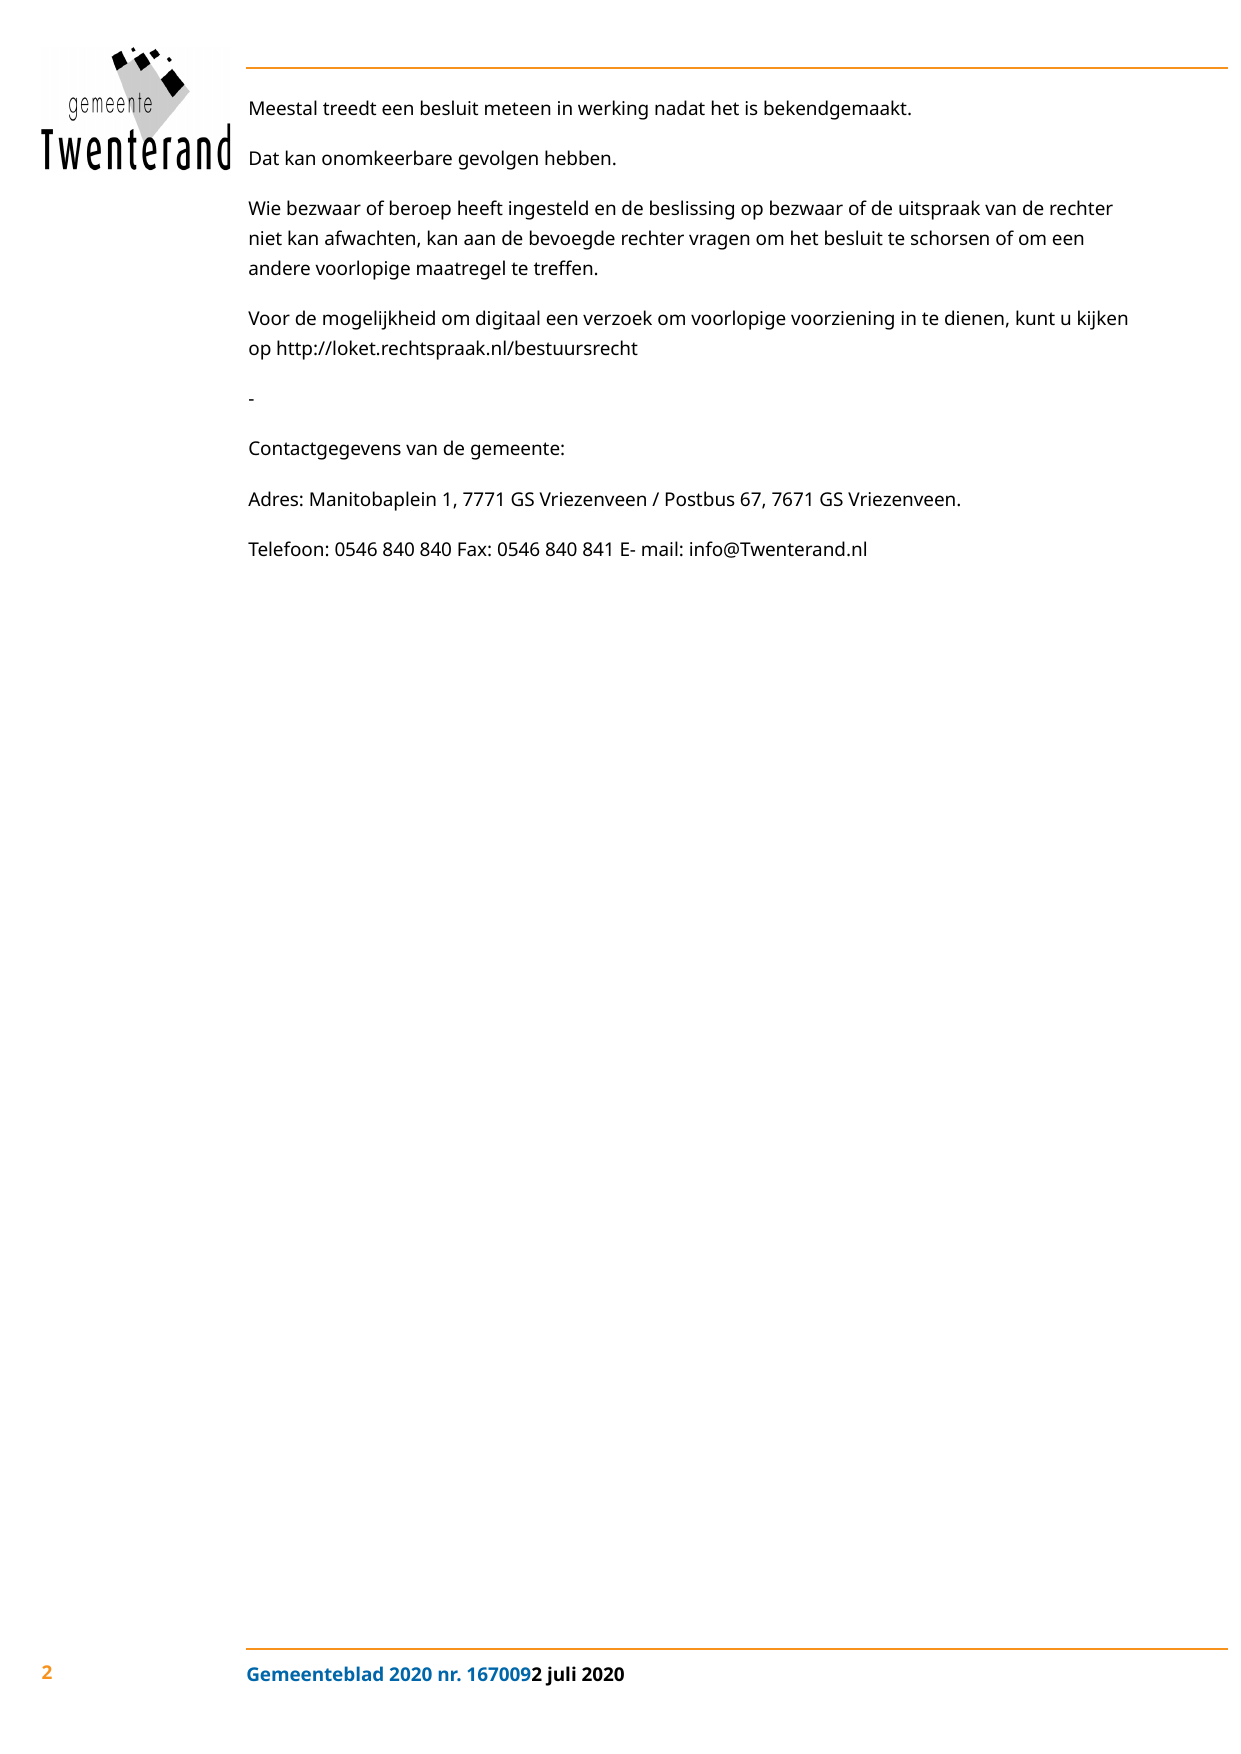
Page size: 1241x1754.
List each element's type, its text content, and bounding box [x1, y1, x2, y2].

text Wie bezwaar of beroep heeft ingesteld en de beslissing op bezwaar of de uitspraak van de rechter niet kan afwachten, kan aan de bevoegde rechter vragen om het besluit te schorsen of om een andere voorlopige maatregel te treffen. [248, 196, 1152, 281]
text Meestal treedt een besluit meteen in werking nadat het is bekendgemaakt. [248, 95, 1152, 121]
text Dat kan onomkeerbare gevolgen hebben. [248, 145, 1152, 171]
text Adres: Manitobaplein 1, 7771 GS Vriezenveen / Postbus 67, 7671 GS Vriezenveen. [248, 486, 1152, 512]
text - [248, 385, 1152, 411]
text Voor de mogelijkheid om digitaal een verzoek om voorlopige voorziening in te dienen, kunt u kijken op http://loket.rechtspraak.nl/bestuursrecht [248, 305, 1152, 361]
text Contactgegevens van de gemeente: [248, 436, 1152, 461]
picture [41, 47, 231, 172]
text Telefoon: 0546 840 840 Fax: 0546 840 841 E- mail: info@Twenterand.nl [248, 536, 1152, 562]
